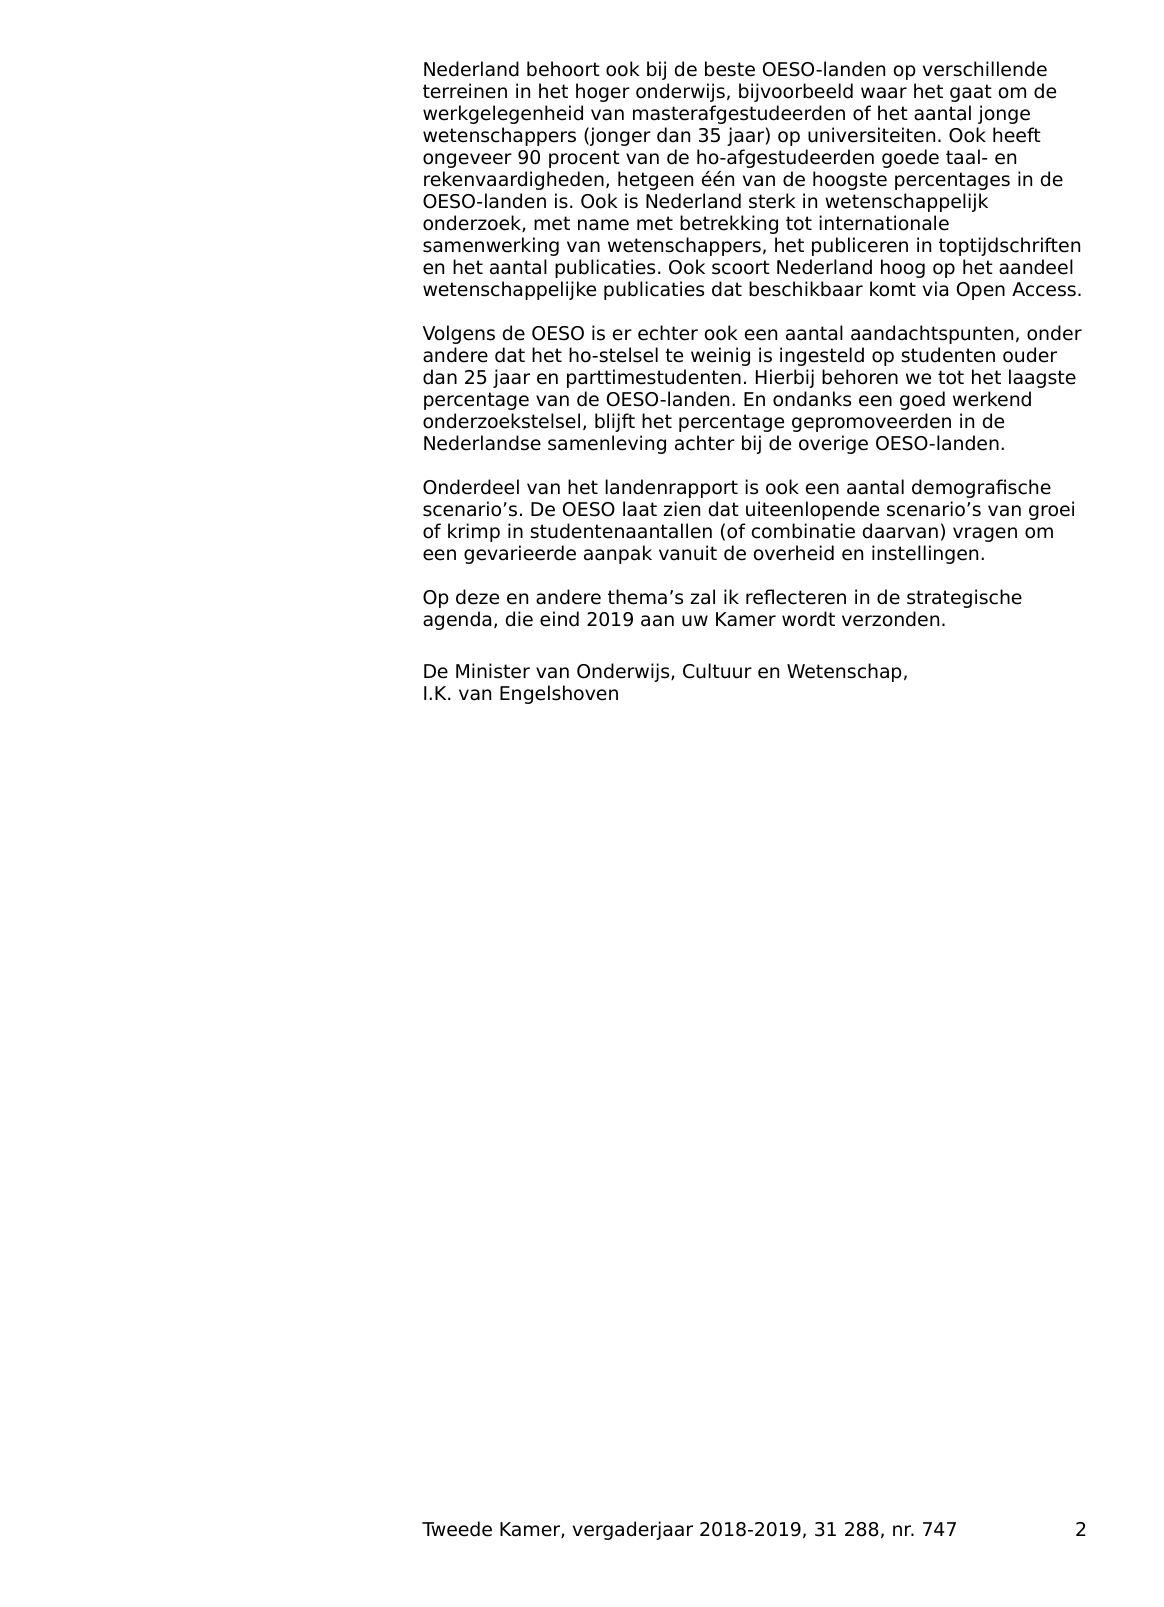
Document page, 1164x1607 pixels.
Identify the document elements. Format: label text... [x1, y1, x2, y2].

text Volgens de OESO is er echter ook een aantal aandachtspunten, onder andere dat het ho-stelsel te weinig is ingesteld op studenten ouder dan 25 jaar en parttimestudenten. Hierbij behoren we tot het laagste percentage van de OESO-landen. En ondanks een goed werkend onderzoekstelsel, blijft het percentage gepromoveerden in de Nederlandse samenleving achter bij de overige OESO-landen. [422, 323, 1087, 455]
text Onderdeel van het landenrapport is ook een aantal demografische scenario’s. De OESO laat zien dat uiteenlopende scenario’s van groei of krimp in studentenaantallen (of combinatie daarvan) vragen om een gevarieerde aanpak vanuit de overheid en instellingen. [422, 477, 1087, 565]
text Nederland behoort ook bij de beste OESO-landen op verschillende terreinen in het hoger onderwijs, bijvoorbeeld waar het gaat om de werkgelegenheid van masterafgestudeerden of het aantal jonge wetenschappers (jonger dan 35 jaar) op universiteiten. Ook heeft ongeveer 90 procent van de ho-afgestudeerden goede taal- en rekenvaardigheden, hetgeen één van de hoogste percentages in de OESO-landen is. Ook is Nederland sterk in wetenschappelijk onderzoek, met name met betrekking tot internationale samenwerking van wetenschappers, het publiceren in toptijdschriften en het aantal publicaties. Ook scoort Nederland hoog op het aandeel wetenschappelijke publicaties dat beschikbaar komt via Open Access. [422, 59, 1087, 301]
text Op deze en andere thema’s zal ik reflecteren in de strategische agenda, die eind 2019 aan uw Kamer wordt verzonden. [422, 587, 1087, 631]
text De Minister van Onderwijs, Cultuur en Wetenschap, I.K. van Engelshoven [422, 661, 1087, 705]
